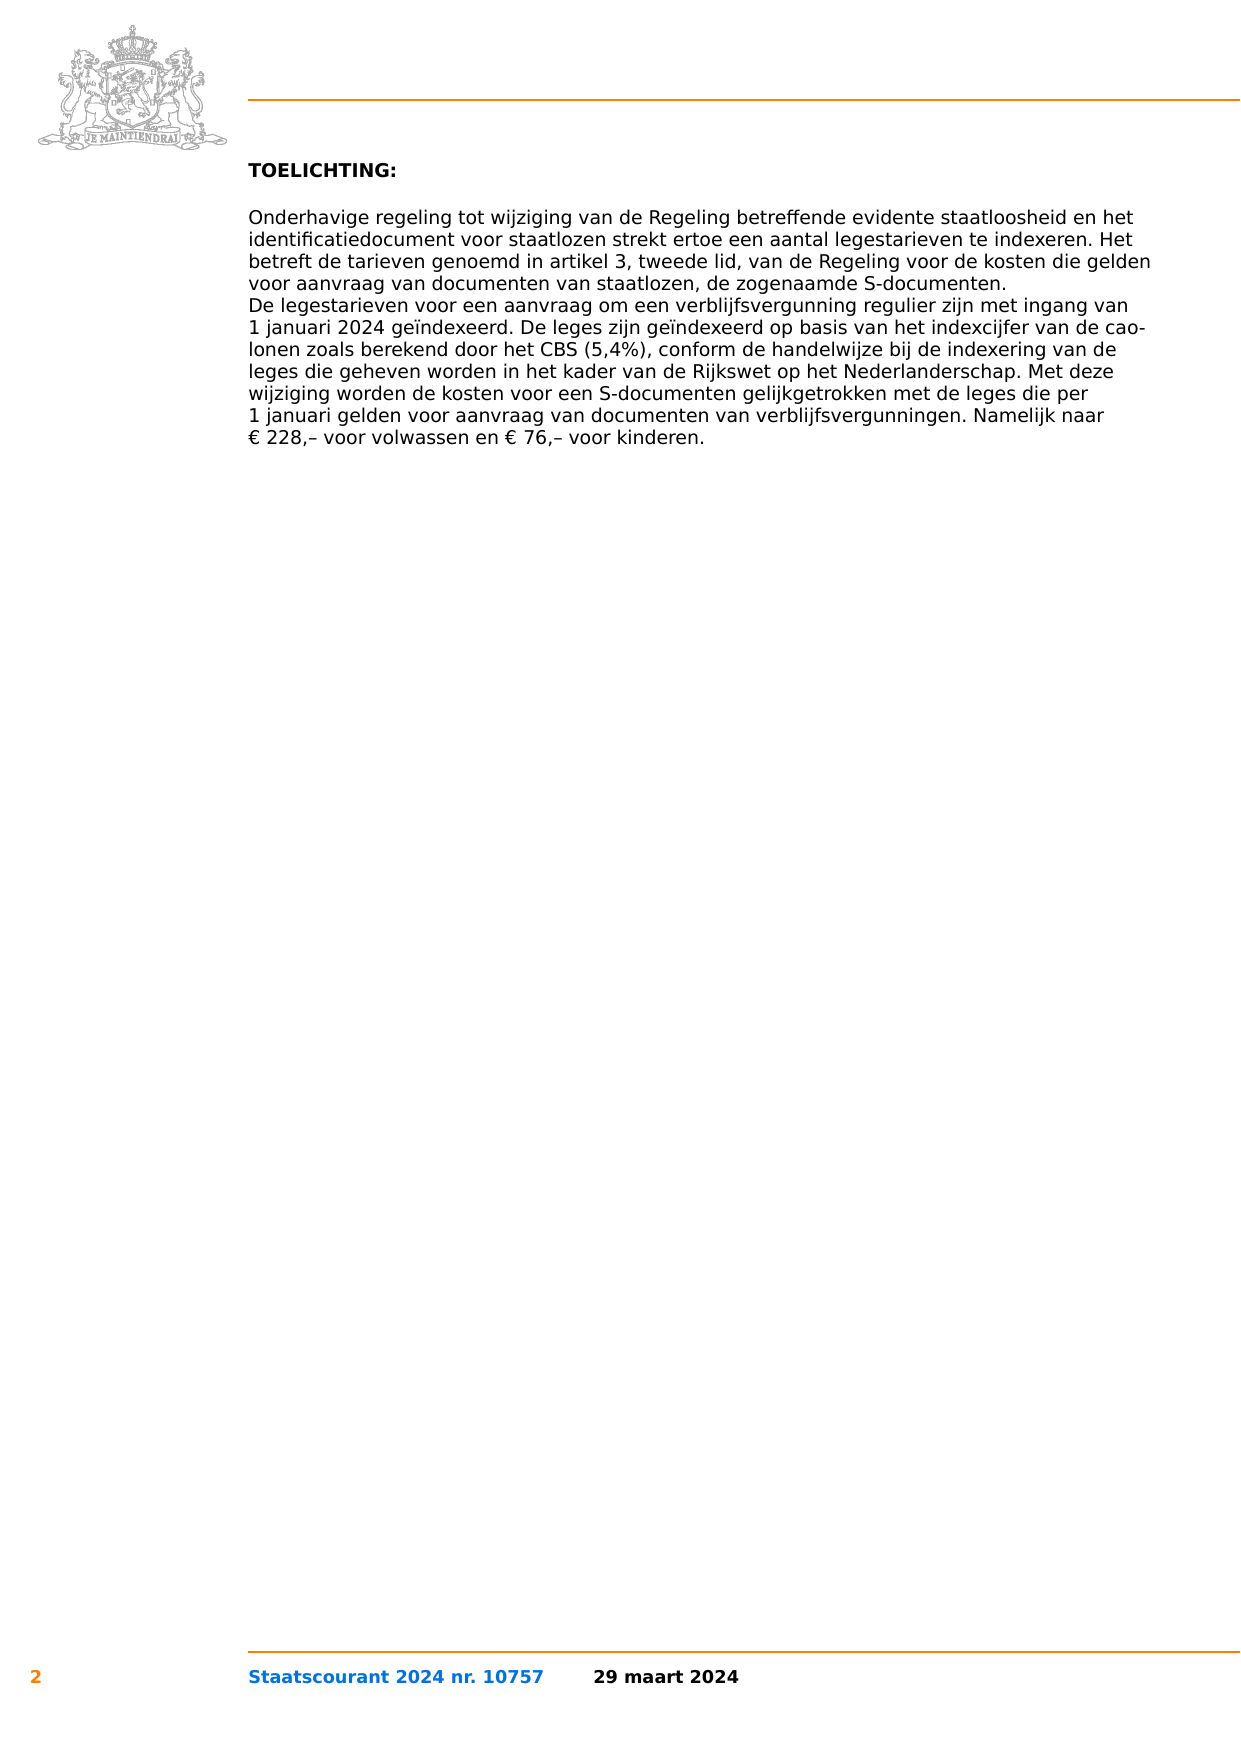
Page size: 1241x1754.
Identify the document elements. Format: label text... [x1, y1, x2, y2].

subtitle TOELICHTING: [248, 160, 1163, 182]
picture [38, 25, 227, 150]
text De legestarieven voor een aanvraag om een verblijfsvergunning regulier zijn met ingang van 1 januari 2024 geïndexeerd. De leges zijn geïndexeerd op basis van het indexcijfer van de cao-lonen zoals berekend door het CBS (5,4%), conform de handelwijze bij de indexering van de leges die geheven worden in het kader van de Rijkswet op het Nederlanderschap. Met deze wijziging worden de kosten voor een S-documenten gelijkgetrokken met de leges die per 1 januari gelden voor aanvraag van documenten van verblijfsvergunningen. Namelijk naar € 228,– voor volwassen en € 76,– voor kinderen. [248, 295, 1163, 449]
text Onderhavige regeling tot wijziging van de Regeling betreffende evidente staatloosheid en het identificatiedocument voor staatlozen strekt ertoe een aantal legestarieven te indexeren. Het betreft de tarieven genoemd in artikel 3, tweede lid, van de Regeling voor de kosten die gelden voor aanvraag van documenten van staatlozen, de zogenaamde S-documenten. [248, 207, 1163, 295]
